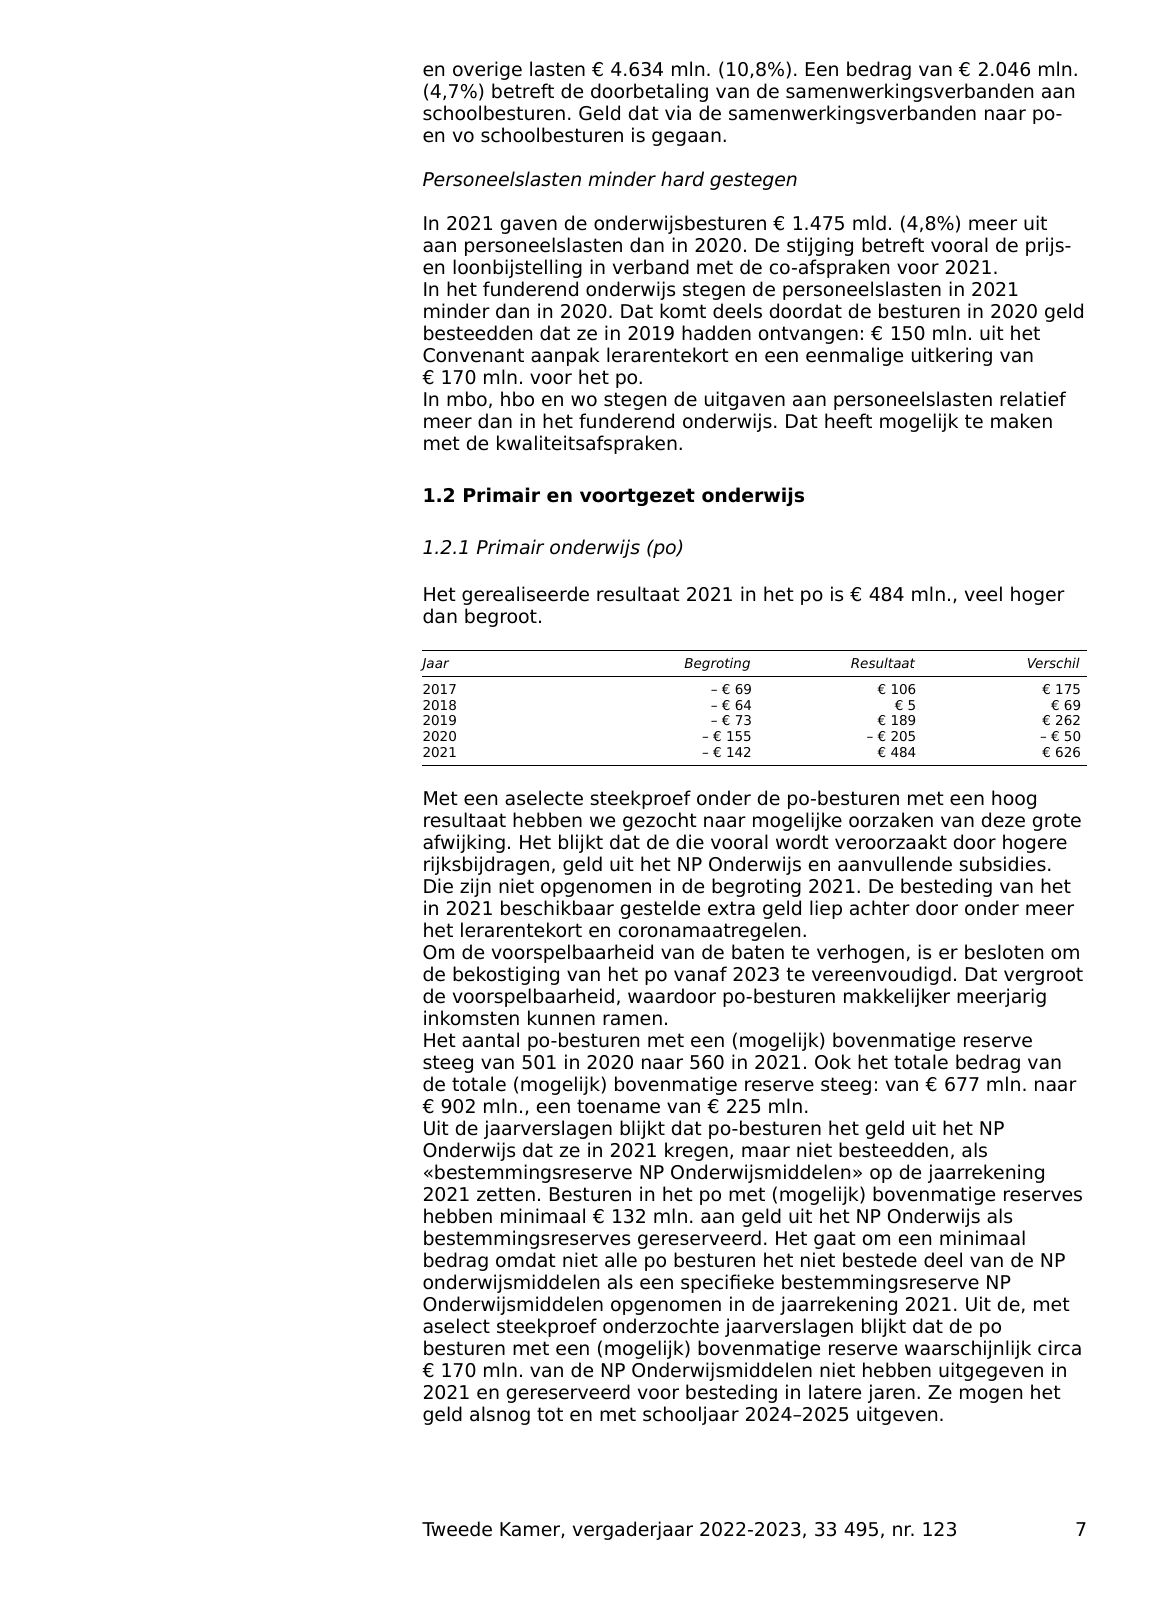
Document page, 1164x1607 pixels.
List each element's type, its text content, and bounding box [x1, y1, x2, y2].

text Uit de jaarverslagen blijkt dat po-besturen het geld uit het NP Onderwijs dat ze in 2021 kregen, maar niet besteedden, als «bestemmingsreserve NP Onderwijsmiddelen» op de jaarrekening 2021 zetten. Besturen in het po met (mogelijk) bovenmatige reserves hebben minimaal € 132 mln. aan geld uit het NP Onderwijs als bestemmingsreserves gereserveerd. Het gaat om een minimaal bedrag omdat niet alle po besturen het niet bestede deel van de NP onderwijsmiddelen als een specifieke bestemmingsreserve NP Onderwijsmiddelen opgenomen in de jaarrekening 2021. Uit de, met aselect steekproef onderzochte jaarverslagen blijkt dat de po besturen met een (mogelijk) bovenmatige reserve waarschijnlijk circa € 170 mln. van de NP Onderwijsmiddelen niet hebben uitgegeven in 2021 en gereserveerd voor besteding in latere jaren. Ze mogen het geld alsnog tot en met schooljaar 2024–2025 uitgeven. [422, 1118, 1087, 1426]
table_cell – € 205 [758, 729, 922, 745]
table_cell – € 50 [922, 729, 1087, 745]
table_cell – € 64 [587, 698, 757, 713]
table_cell € 5 [758, 698, 922, 713]
table_cell € 262 [922, 713, 1087, 729]
table_cell – € 142 [587, 745, 757, 765]
table_header Verschil [922, 651, 1087, 676]
table_header Resultaat [758, 651, 922, 676]
table_cell € 484 [758, 745, 922, 765]
table_cell 2019 [422, 713, 587, 729]
table_cell – € 69 [587, 677, 757, 697]
table_cell – € 155 [587, 729, 757, 745]
table_header Jaar [422, 651, 587, 676]
table_cell – € 73 [587, 713, 757, 729]
table_cell € 626 [922, 745, 1087, 765]
text Het gerealiseerde resultaat 2021 in het po is € 484 mln., veel hoger dan begroot. [422, 584, 1087, 628]
text Met een aselecte steekproef onder de po-besturen met een hoog resultaat hebben we gezocht naar mogelijke oorzaken van deze grote afwijking. Het blijkt dat de die vooral wordt veroorzaakt door hogere rijksbijdragen, geld uit het NP Onderwijs en aanvullende subsidies. Die zijn niet opgenomen in de begroting 2021. De besteding van het in 2021 beschikbaar gestelde extra geld liep achter door onder meer het lerarentekort en coronamaatregelen. [422, 788, 1087, 942]
table_cell 2021 [422, 745, 587, 765]
text Om de voorspelbaarheid van de baten te verhogen, is er besloten om de bekostiging van het po vanaf 2023 te vereenvoudigd. Dat vergroot de voorspelbaarheid, waardoor po-besturen makkelijker meerjarig inkomsten kunnen ramen. [422, 942, 1087, 1030]
text Het aantal po-besturen met een (mogelijk) bovenmatige reserve steeg van 501 in 2020 naar 560 in 2021. Ook het totale bedrag van de totale (mogelijk) bovenmatige reserve steeg: van € 677 mln. naar € 902 mln., een toename van € 225 mln. [422, 1030, 1087, 1118]
text In het funderend onderwijs stegen de personeelslasten in 2021 minder dan in 2020. Dat komt deels doordat de besturen in 2020 geld besteedden dat ze in 2019 hadden ontvangen: € 150 mln. uit het Convenant aanpak lerarentekort en een eenmalige uitkering van € 170 mln. voor het po. [422, 279, 1087, 389]
table_cell € 175 [922, 677, 1087, 697]
subtitle Personeelslasten minder hard gestegen [422, 169, 1087, 191]
subtitle 1.2 Primair en voortgezet onderwijs [422, 485, 1087, 507]
table_cell € 106 [758, 677, 922, 697]
text In 2021 gaven de onderwijsbesturen € 1.475 mld. (4,8%) meer uit aan personeelslasten dan in 2020. De stijging betreft vooral de prijs- en loonbijstelling in verband met de co-afspraken voor 2021. [422, 213, 1087, 279]
table_cell € 189 [758, 713, 922, 729]
subtitle 1.2.1 Primair onderwijs (po) [422, 537, 1087, 559]
table_cell 2020 [422, 729, 587, 745]
text en overige lasten € 4.634 mln. (10,8%). Een bedrag van € 2.046 mln. (4,7%) betreft de doorbetaling van de samenwerkingsverbanden aan schoolbesturen. Geld dat via de samenwerkingsverbanden naar po- en vo schoolbesturen is gegaan. [422, 59, 1087, 147]
table_cell € 69 [922, 698, 1087, 713]
text In mbo, hbo en wo stegen de uitgaven aan personeelslasten relatief meer dan in het funderend onderwijs. Dat heeft mogelijk te maken met de kwaliteitsafspraken. [422, 389, 1087, 455]
table_header Begroting [587, 651, 757, 676]
table_cell 2018 [422, 698, 587, 713]
table_cell 2017 [422, 677, 587, 697]
